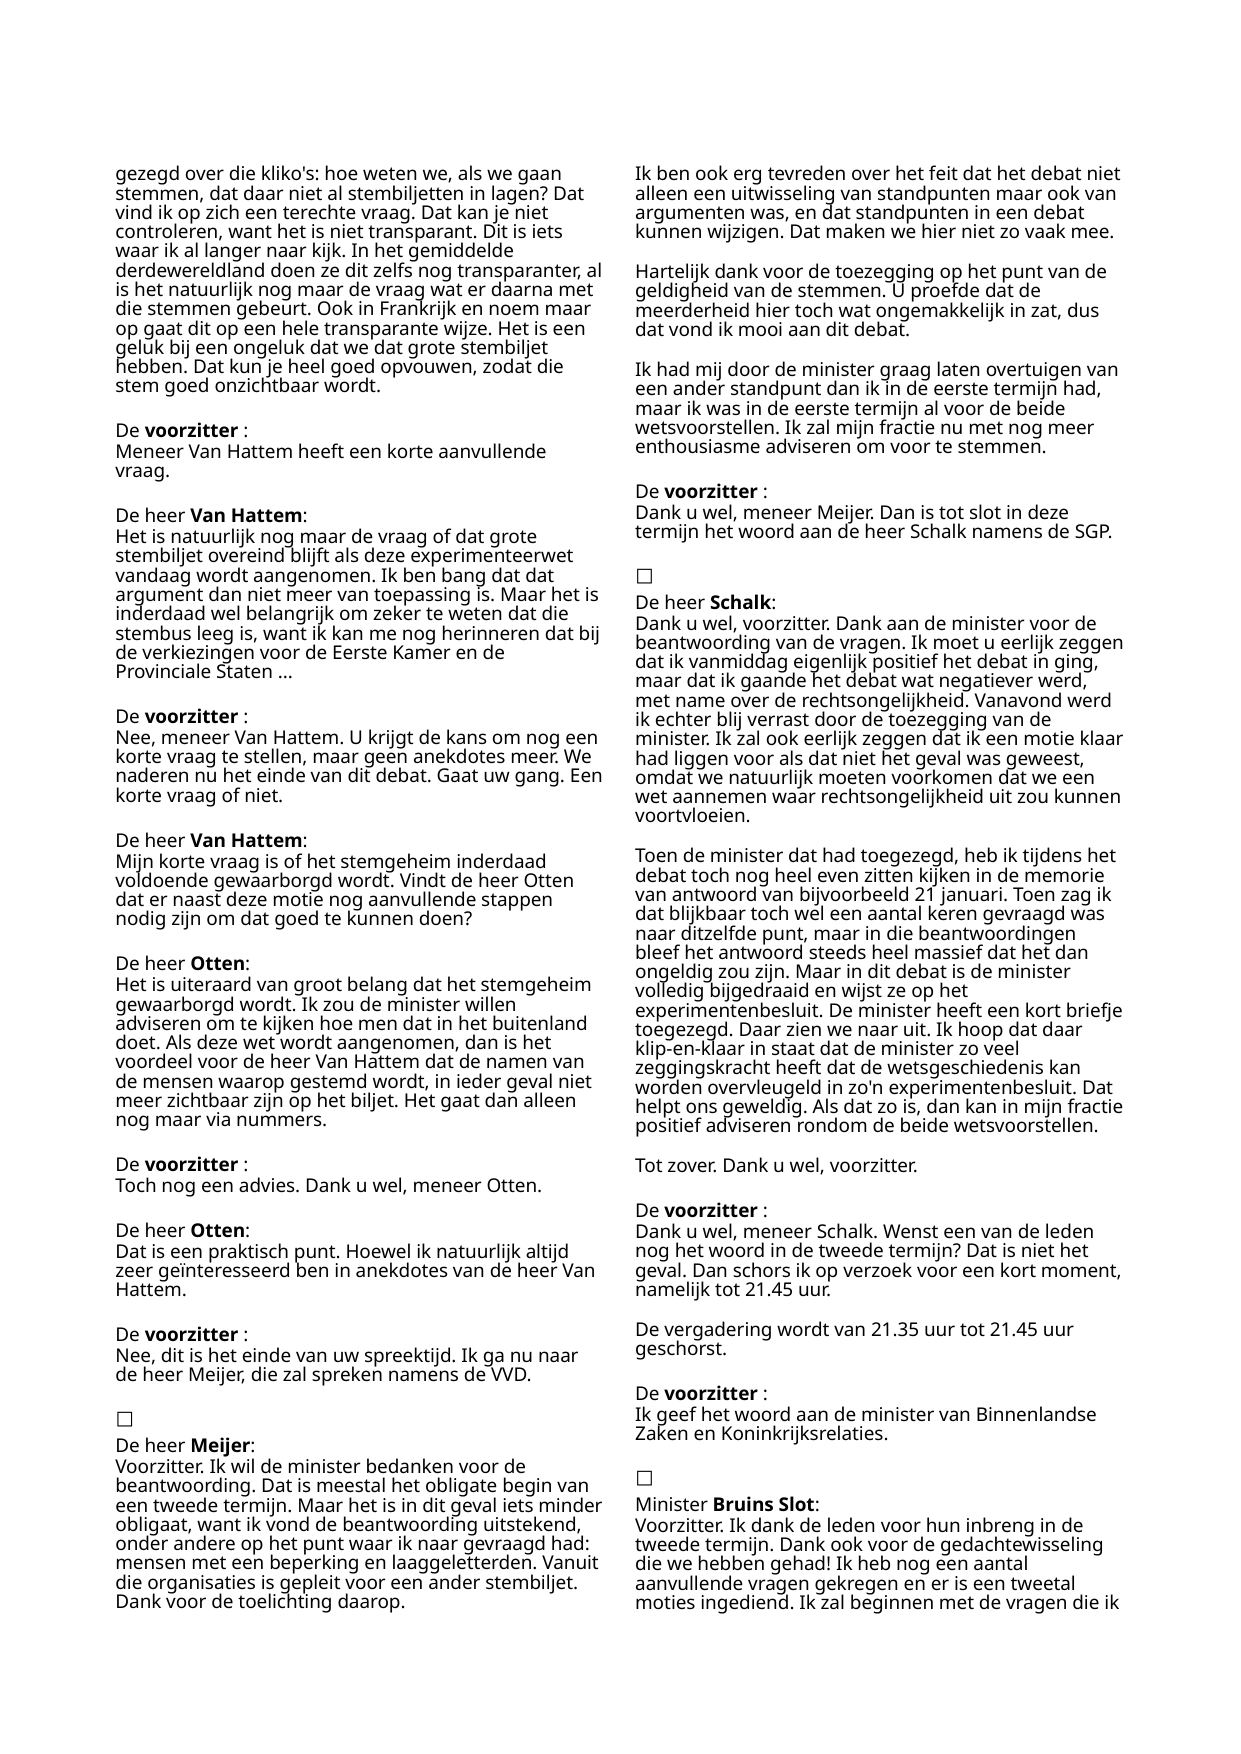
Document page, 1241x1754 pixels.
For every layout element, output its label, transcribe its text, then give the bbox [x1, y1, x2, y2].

text Het is natuurlijk nog maar de vraag of dat grote stembiljet overeind blijft als deze experimenteerwet vandaag wordt aangenomen. Ik ben bang dat dat argument dan niet meer van toepassing is. Maar het is inderdaad wel belangrijk om zeker te weten dat die stembus leeg is, want ik kan me nog herinneren dat bij de verkiezingen voor de Eerste Kamer en de Provinciale Staten ... [115, 528, 605, 682]
text De vergadering wordt van 21.35 uur tot 21.45 uur geschorst. [635, 1321, 1125, 1359]
text ⬜ [635, 1465, 1125, 1491]
text De voorzitter : [635, 478, 1125, 504]
text Ik had mij door de minister graag laten overtuigen van een ander standpunt dan ik in de eerste termijn had, maar ik was in de eerste termijn al voor de beide wetsvoorstellen. Ik zal mijn fractie nu met nog meer enthousiasme adviseren om voor te stemmen. [635, 361, 1125, 457]
text De voorzitter : [115, 703, 605, 729]
text De voorzitter : [635, 1197, 1125, 1223]
text gezegd over die kliko's: hoe weten we, als we gaan stemmen, dat daar niet al stembiljetten in lagen? Dat vind ik op zich een terechte vraag. Dat kan je niet controleren, want het is niet transparant. Dit is iets waar ik al langer naar kijk. In het gemiddelde derdewereldland doen ze dit zelfs nog transparanter, al is het natuurlijk nog maar de vraag wat er daarna met die stemmen gebeurt. Ook in Frankrijk en noem maar op gaat dit op een hele transparante wijze. Het is een geluk bij een ongeluk dat we dat grote stembiljet hebben. Dat kun je heel goed opvouwen, zodat die stem goed onzichtbaar wordt. [115, 165, 605, 397]
text Hartelijk dank voor de toezegging op het punt van de geldigheid van de stemmen. U proefde dat de meerderheid hier toch wat ongemakkelijk in zat, dus dat vond ik mooi aan dit debat. [635, 263, 1125, 340]
text De heer Otten: [115, 951, 605, 976]
text De heer Van Hattem: [115, 502, 605, 528]
text De voorzitter : [115, 1321, 605, 1347]
text Meneer Van Hattem heeft een korte aanvullende vraag. [115, 443, 605, 482]
text Dank u wel, meneer Schalk. Wenst een van de leden nog het woord in de tweede termijn? Dat is niet het geval. Dan schors ik op verzoek voor een kort moment, namelijk tot 21.45 uur. [635, 1223, 1125, 1300]
text Voorzitter. Ik dank de leden voor hun inbreng in de tweede termijn. Dank ook voor de gedachtewisseling die we hebben gehad! Ik heb nog een aantal aanvullende vragen gekregen en er is een tweetal moties ingediend. Ik zal beginnen met de vragen die ik [635, 1517, 1125, 1613]
text De heer Van Hattem: [115, 827, 605, 853]
text De voorzitter : [115, 417, 605, 443]
text De heer Otten: [115, 1217, 605, 1243]
text Nee, meneer Van Hattem. U krijgt de kans om nog een korte vraag te stellen, maar geen anekdotes meer. We naderen nu het einde van dit debat. Gaat uw gang. Een korte vraag of niet. [115, 729, 605, 806]
text Het is uiteraard van groot belang dat het stemgeheim gewaarborgd wordt. Ik zou de minister willen adviseren om te kijken hoe men dat in het buitenland doet. Als deze wet wordt aangenomen, dan is het voordeel voor de heer Van Hattem dat de namen van de mensen waarop gestemd wordt, in ieder geval niet meer zichtbaar zijn op het biljet. Het gaat dan alleen nog maar via nummers. [115, 976, 605, 1130]
text De voorzitter : [115, 1151, 605, 1177]
text ⬜ [115, 1407, 605, 1432]
text Minister Bruins Slot: [635, 1491, 1125, 1517]
text Dank u wel, meneer Meijer. Dan is tot slot in deze termijn het woord aan de heer Schalk namens de SGP. [635, 504, 1125, 542]
text Ik ben ook erg tevreden over het feit dat het debat niet alleen een uitwisseling van standpunten maar ook van argumenten was, en dat standpunten in een debat kunnen wijzigen. Dat maken we hier niet zo vaak mee. [635, 165, 1125, 242]
text Ik geef het woord aan de minister van Binnenlandse Zaken en Koninkrijksrelaties. [635, 1406, 1125, 1444]
text Toen de minister dat had toegezegd, heb ik tijdens het debat toch nog heel even zitten kijken in de memorie van antwoord van bijvoorbeeld 21 januari. Toen zag ik dat blijkbaar toch wel een aantal keren gevraagd was naar ditzelfde punt, maar in die beantwoordingen bleef het antwoord steeds heel massief dat het dan ongeldig zou zijn. Maar in dit debat is de minister volledig bijgedraaid en wijst ze op het experimentenbesluit. De minister heeft een kort briefje toegezegd. Daar zien we naar uit. Ik hoop dat daar klip-en-klaar in staat dat de minister zo veel zeggingskracht heeft dat de wetsgeschiedenis kan worden overvleugeld in zo'n experimentenbesluit. Dat helpt ons geweldig. Als dat zo is, dan kan in mijn fractie positief adviseren rondom de beide wetsvoorstellen. [635, 847, 1125, 1136]
text Dat is een praktisch punt. Hoewel ik natuurlijk altijd zeer geïnteresseerd ben in anekdotes van de heer Van Hattem. [115, 1243, 605, 1301]
text De heer Schalk: [635, 589, 1125, 615]
text Tot zover. Dank u wel, voorzitter. [635, 1157, 1125, 1176]
text Voorzitter. Ik wil de minister bedanken voor de beantwoording. Dat is meestal het obligate begin van een tweede termijn. Maar het is in dit geval iets minder obligaat, want ik vond de beantwoording uitstekend, onder andere op het punt waar ik naar gevraagd had: mensen met een beperking en laaggeletterden. Vanuit die organisaties is gepleit voor een ander stembiljet. Dank voor de toelichting daarop. [115, 1458, 605, 1612]
text Mijn korte vraag is of het stemgeheim inderdaad voldoende gewaarborgd wordt. Vindt de heer Otten dat er naast deze motie nog aanvullende stappen nodig zijn om dat goed te kunnen doen? [115, 853, 605, 930]
text Dank u wel, voorzitter. Dank aan de minister voor de beantwoording van de vragen. Ik moet u eerlijk zeggen dat ik vanmiddag eigenlijk positief het debat in ging, maar dat ik gaande het debat wat negatiever werd, met name over de rechtsongelijkheid. Vanavond werd ik echter blij verrast door de toezegging van de minister. Ik zal ook eerlijk zeggen dat ik een motie klaar had liggen voor als dat niet het geval was geweest, omdat we natuurlijk moeten voorkomen dat we een wet aannemen waar rechtsongelijkheid uit zou kunnen voortvloeien. [635, 615, 1125, 827]
text ⬜ [635, 563, 1125, 589]
text Toch nog een advies. Dank u wel, meneer Otten. [115, 1177, 605, 1196]
text Nee, dit is het einde van uw spreektijd. Ik ga nu naar de heer Meijer, die zal spreken namens de VVD. [115, 1347, 605, 1386]
text De heer Meijer: [115, 1432, 605, 1458]
text De voorzitter : [635, 1380, 1125, 1406]
